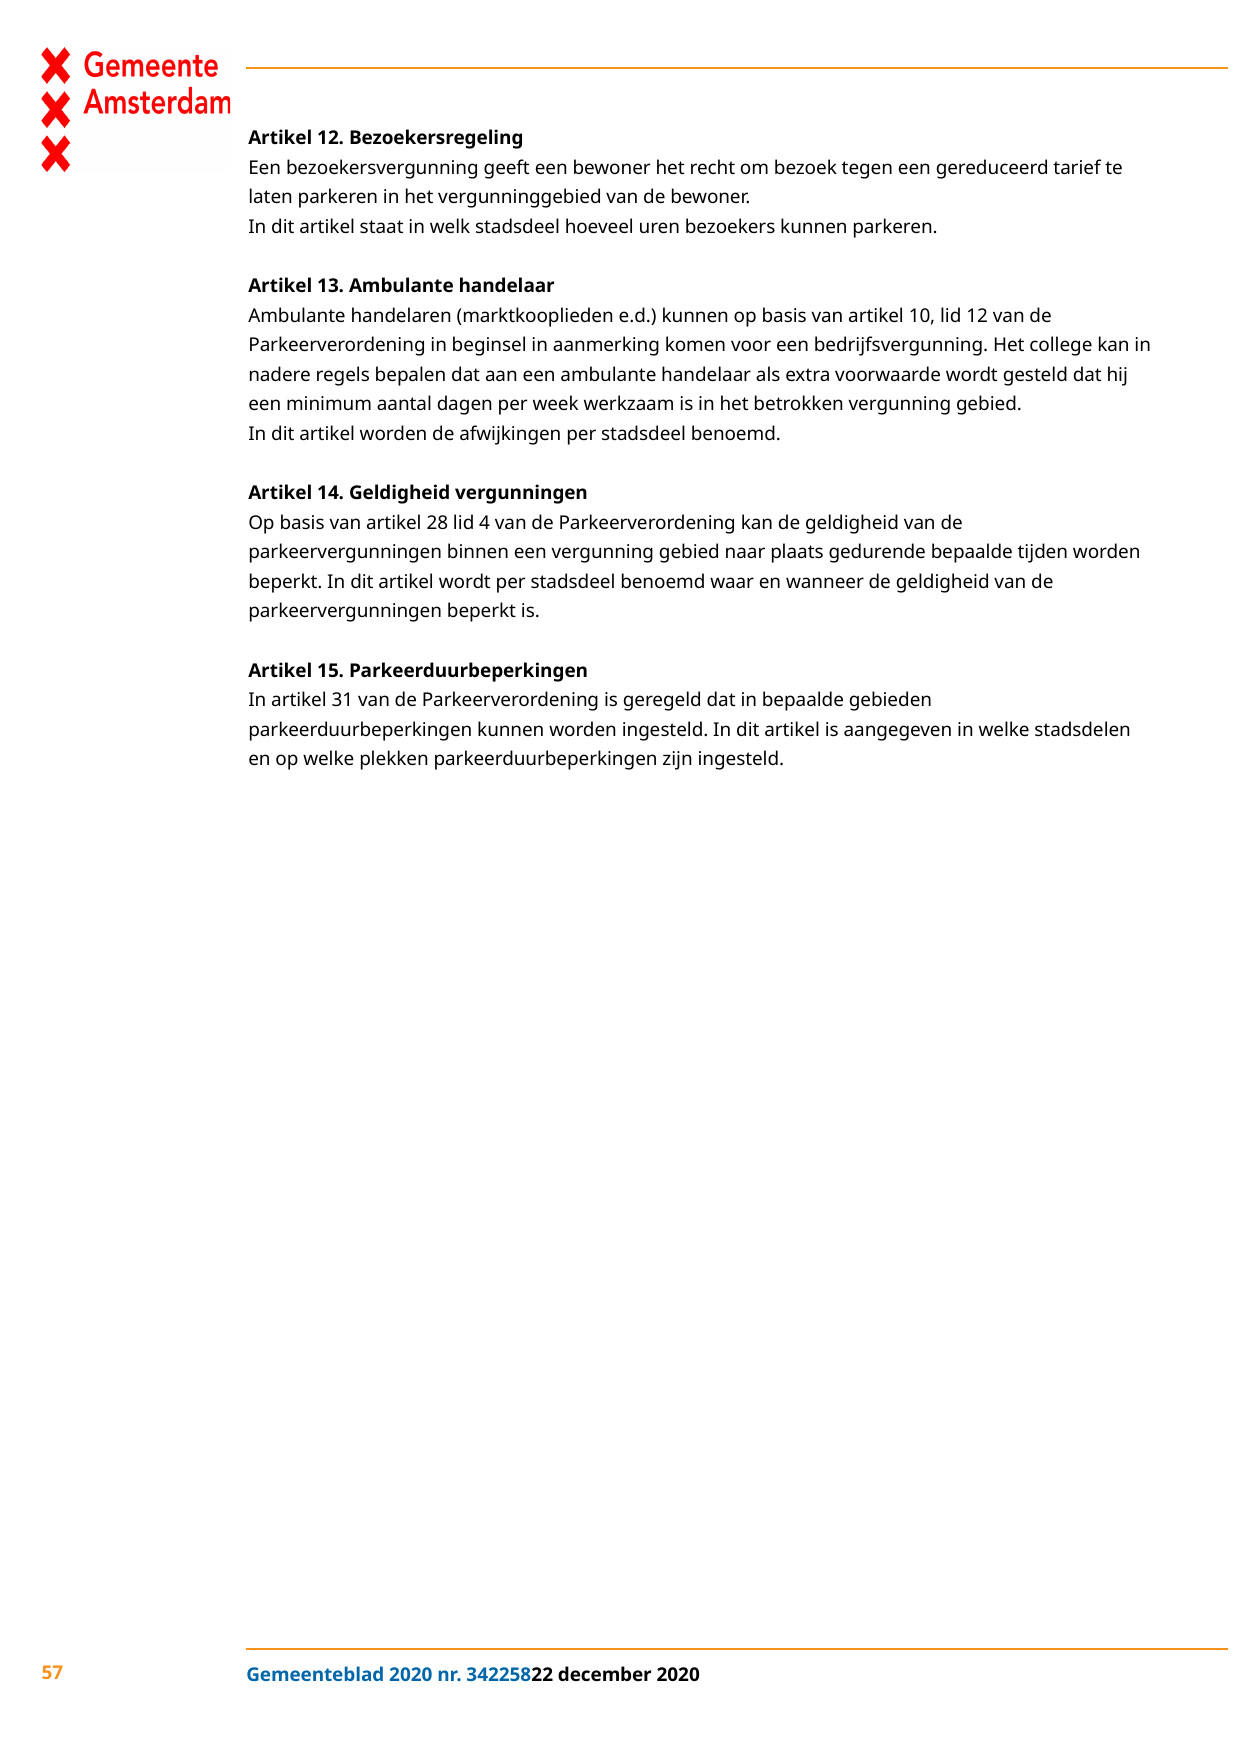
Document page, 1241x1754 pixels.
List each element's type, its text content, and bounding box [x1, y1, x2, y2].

text Een bezoekersvergunning geeft een bewoner het recht om bezoek tegen een gereduceerd tarief te laten parkeren in het vergunninggebied van de bewoner. [248, 154, 1152, 209]
text Ambulante handelaren (marktkooplieden e.d.) kunnen op basis van artikel 10, lid 12 van de Parkeerverordening in beginsel in aanmerking komen voor een bedrijfsvergunning. Het college kan in nadere regels bepalen dat aan een ambulante handelaar als extra voorwaarde wordt gesteld dat hij een minimum aantal dagen per week werkzaam is in het betrokken vergunning gebied. [248, 302, 1152, 416]
text Artikel 15. Parkeerduurbeperkingen [248, 657, 1152, 683]
text Artikel 14. Geldigheid vergunningen [248, 479, 1152, 505]
text In artikel 31 van de Parkeerverordening is geregeld dat in bepaalde gebieden parkeerduurbeperkingen kunnen worden ingesteld. In dit artikel is aangegeven in welke stadsdelen en op welke plekken parkeerduurbeperkingen zijn ingesteld. [248, 686, 1152, 771]
text In dit artikel staat in welk stadsdeel hoeveel uren bezoekers kunnen parkeren. [248, 213, 1152, 239]
text Artikel 12. Bezoekersregeling [248, 124, 1152, 150]
picture [41, 47, 231, 172]
text In dit artikel worden de afwijkingen per stadsdeel benoemd. [248, 420, 1152, 446]
text Artikel 13. Ambulante handelaar [248, 272, 1152, 298]
text Op basis van artikel 28 lid 4 van de Parkeerverordening kan de geldigheid van de parkeervergunningen binnen een vergunning gebied naar plaats gedurende bepaalde tijden worden beperkt. In dit artikel wordt per stadsdeel benoemd waar en wanneer de geldigheid van de parkeervergunningen beperkt is. [248, 509, 1152, 623]
